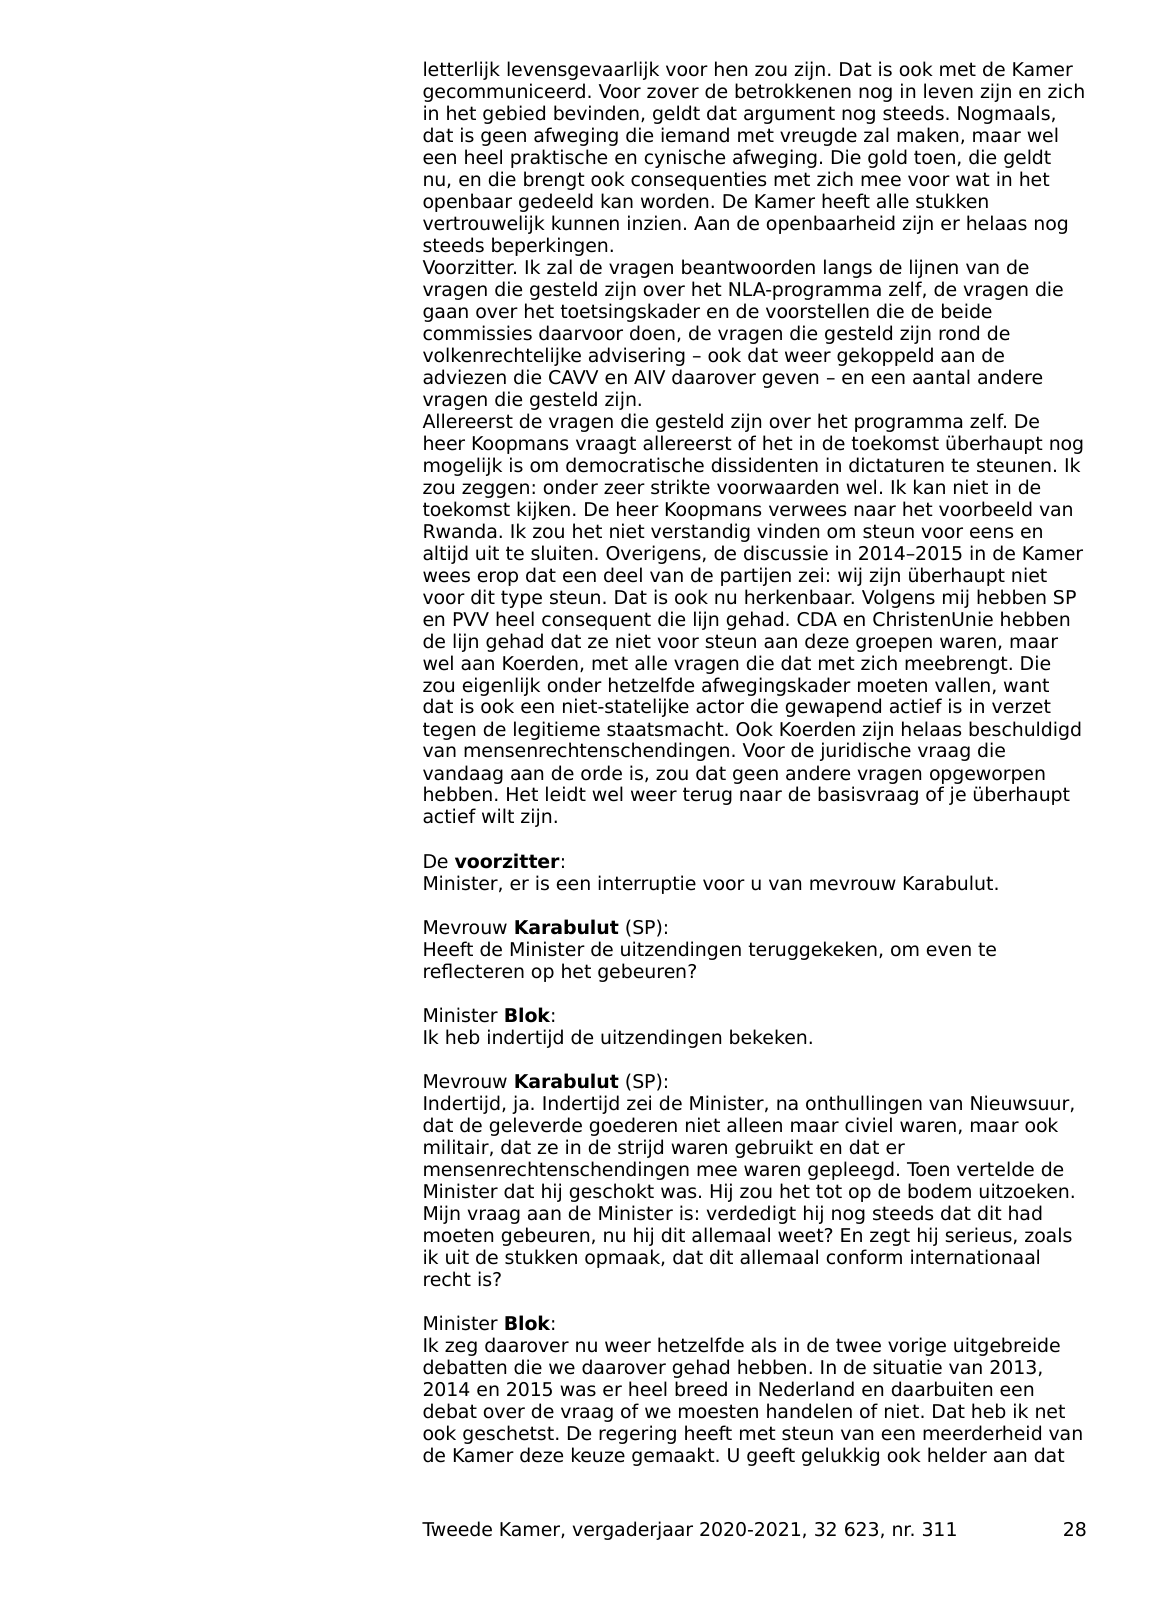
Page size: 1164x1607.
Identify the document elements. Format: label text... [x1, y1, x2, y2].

text letterlijk levensgevaarlijk voor hen zou zijn. Dat is ook met de Kamer gecommuniceerd. Voor zover de betrokkenen nog in leven zijn en zich in het gebied bevinden, geldt dat argument nog steeds. Nogmaals, dat is geen afweging die iemand met vreugde zal maken, maar wel een heel praktische en cynische afweging. Die gold toen, die geldt nu, en die brengt ook consequenties met zich mee voor wat in het openbaar gedeeld kan worden. De Kamer heeft alle stukken vertrouwelijk kunnen inzien. Aan de openbaarheid zijn er helaas nog steeds beperkingen. [422, 59, 1087, 257]
text Minister, er is een interruptie voor u van mevrouw Karabulut. [422, 872, 1087, 894]
text Minister Blok: [422, 1005, 1087, 1027]
text Minister Blok: [422, 1313, 1087, 1335]
text Indertijd, ja. Indertijd zei de Minister, na onthullingen van Nieuwsuur, dat de geleverde goederen niet alleen maar civiel waren, maar ook militair, dat ze in de strijd waren gebruikt en dat er mensenrechtenschendingen mee waren gepleegd. Toen vertelde de Minister dat hij geschokt was. Hij zou het tot op de bodem uitzoeken. Mijn vraag aan de Minister is: verdedigt hij nog steeds dat dit had moeten gebeuren, nu hij dit allemaal weet? En zegt hij serieus, zoals ik uit de stukken opmaak, dat dit allemaal conform internationaal recht is? [422, 1093, 1087, 1291]
text Voorzitter. Ik zal de vragen beantwoorden langs de lijnen van de vragen die gesteld zijn over het NLA-programma zelf, de vragen die gaan over het toetsingskader en de voorstellen die de beide commissies daarvoor doen, de vragen die gesteld zijn rond de volkenrechtelijke advisering – ook dat weer gekoppeld aan de adviezen die CAVV en AIV daarover geven – en een aantal andere vragen die gesteld zijn. [422, 257, 1087, 411]
text Heeft de Minister de uitzendingen teruggekeken, om even te reflecteren op het gebeuren? [422, 939, 1087, 983]
text Mevrouw Karabulut (SP): [422, 917, 1087, 939]
text Ik heb indertijd de uitzendingen bekeken. [422, 1027, 1087, 1049]
text De voorzitter: [422, 851, 1087, 872]
text Mevrouw Karabulut (SP): [422, 1071, 1087, 1093]
text Ik zeg daarover nu weer hetzelfde als in de twee vorige uitgebreide debatten die we daarover gehad hebben. In de situatie van 2013, 2014 en 2015 was er heel breed in Nederland en daarbuiten een debat over de vraag of we moesten handelen of niet. Dat heb ik net ook geschetst. De regering heeft met steun van een meerderheid van de Kamer deze keuze gemaakt. U geeft gelukkig ook helder aan dat [422, 1335, 1087, 1467]
text Allereerst de vragen die gesteld zijn over het programma zelf. De heer Koopmans vraagt allereerst of het in de toekomst überhaupt nog mogelijk is om democratische dissidenten in dictaturen te steunen. Ik zou zeggen: onder zeer strikte voorwaarden wel. Ik kan niet in de toekomst kijken. De heer Koopmans verwees naar het voorbeeld van Rwanda. Ik zou het niet verstandig vinden om steun voor eens en altijd uit te sluiten. Overigens, de discussie in 2014–2015 in de Kamer wees erop dat een deel van de partijen zei: wij zijn überhaupt niet voor dit type steun. Dat is ook nu herkenbaar. Volgens mij hebben SP en PVV heel consequent die lijn gehad. CDA en ChristenUnie hebben de lijn gehad dat ze niet voor steun aan deze groepen waren, maar wel aan Koerden, met alle vragen die dat met zich meebrengt. Die zou eigenlijk onder hetzelfde afwegingskader moeten vallen, want dat is ook een niet-statelijke actor die gewapend actief is in verzet tegen de legitieme staatsmacht. Ook Koerden zijn helaas beschuldigd van mensenrechtenschendingen. Voor de juridische vraag die vandaag aan de orde is, zou dat geen andere vragen opgeworpen hebben. Het leidt wel weer terug naar de basisvraag of je überhaupt actief wilt zijn. [422, 411, 1087, 828]
